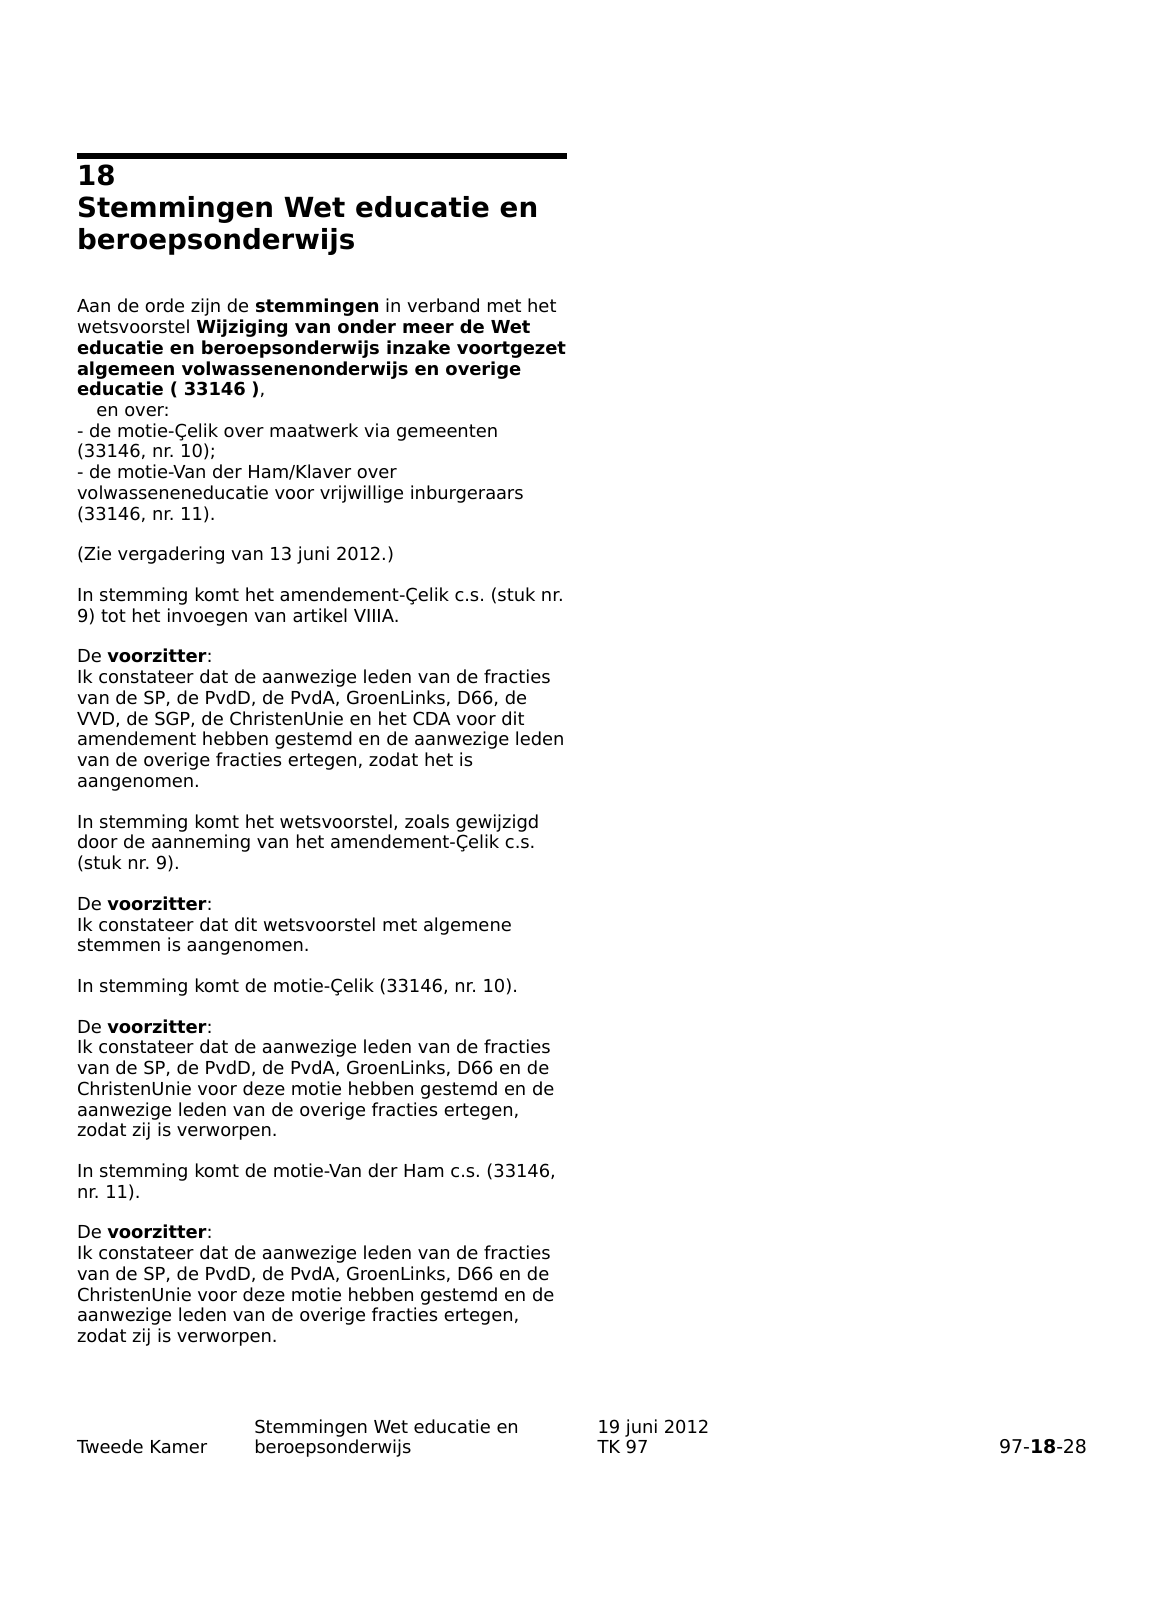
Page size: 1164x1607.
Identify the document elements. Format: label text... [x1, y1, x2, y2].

text Aan de orde zijn de stemmingen in verband met het wetsvoorstel Wijziging van onder meer de Wet educatie en beroepsonderwijs inzake voortgezet algemeen volwassenenonderwijs en overige educatie ( 33146 ), [77, 296, 567, 400]
text - de motie-Van der Ham/Klaver over volwasseneneducatie voor vrijwillige inburgeraars (33146, nr. 11). [77, 462, 567, 524]
text De voorzitter: [77, 1222, 567, 1243]
text De voorzitter: [77, 1017, 567, 1037]
text Ik constateer dat de aanwezige leden van de fracties van de SP, de PvdD, de PvdA, GroenLinks, D66 en de ChristenUnie voor deze motie hebben gestemd en de aanwezige leden van de overige fracties ertegen, zodat zij is verworpen. [77, 1037, 567, 1141]
text De voorzitter: [77, 646, 567, 667]
text - de motie-Çelik over maatwerk via gemeenten (33146, nr. 10); [77, 421, 567, 462]
text De voorzitter: [77, 894, 567, 914]
text In stemming komt het wetsvoorstel, zoals gewijzigd door de aanneming van het amendement-Çelik c.s. (stuk nr. 9). [77, 811, 567, 874]
text Ik constateer dat dit wetsvoorstel met algemene stemmen is aangenomen. [77, 914, 567, 956]
text In stemming komt de motie-Van der Ham c.s. (33146, nr. 11). [77, 1161, 567, 1202]
text In stemming komt de motie-Çelik (33146, nr. 10). [77, 976, 567, 997]
text Ik constateer dat de aanwezige leden van de fracties van de SP, de PvdD, de PvdA, GroenLinks, D66, de VVD, de SGP, de ChristenUnie en het CDA voor dit amendement hebben gestemd en de aanwezige leden van de overige fracties ertegen, zodat het is aangenomen. [77, 667, 567, 791]
text en over: [77, 400, 567, 421]
text Ik constateer dat de aanwezige leden van de fracties van de SP, de PvdD, de PvdA, GroenLinks, D66 en de ChristenUnie voor deze motie hebben gestemd en de aanwezige leden van de overige fracties ertegen, zodat zij is verworpen. [77, 1243, 567, 1347]
title 18 Stemmingen Wet educatie en beroepsonderwijs [77, 159, 567, 256]
text In stemming komt het amendement-Çelik c.s. (stuk nr. 9) tot het invoegen van artikel VIIIA. [77, 585, 567, 626]
text (Zie vergadering van 13 juni 2012.) [77, 544, 567, 565]
